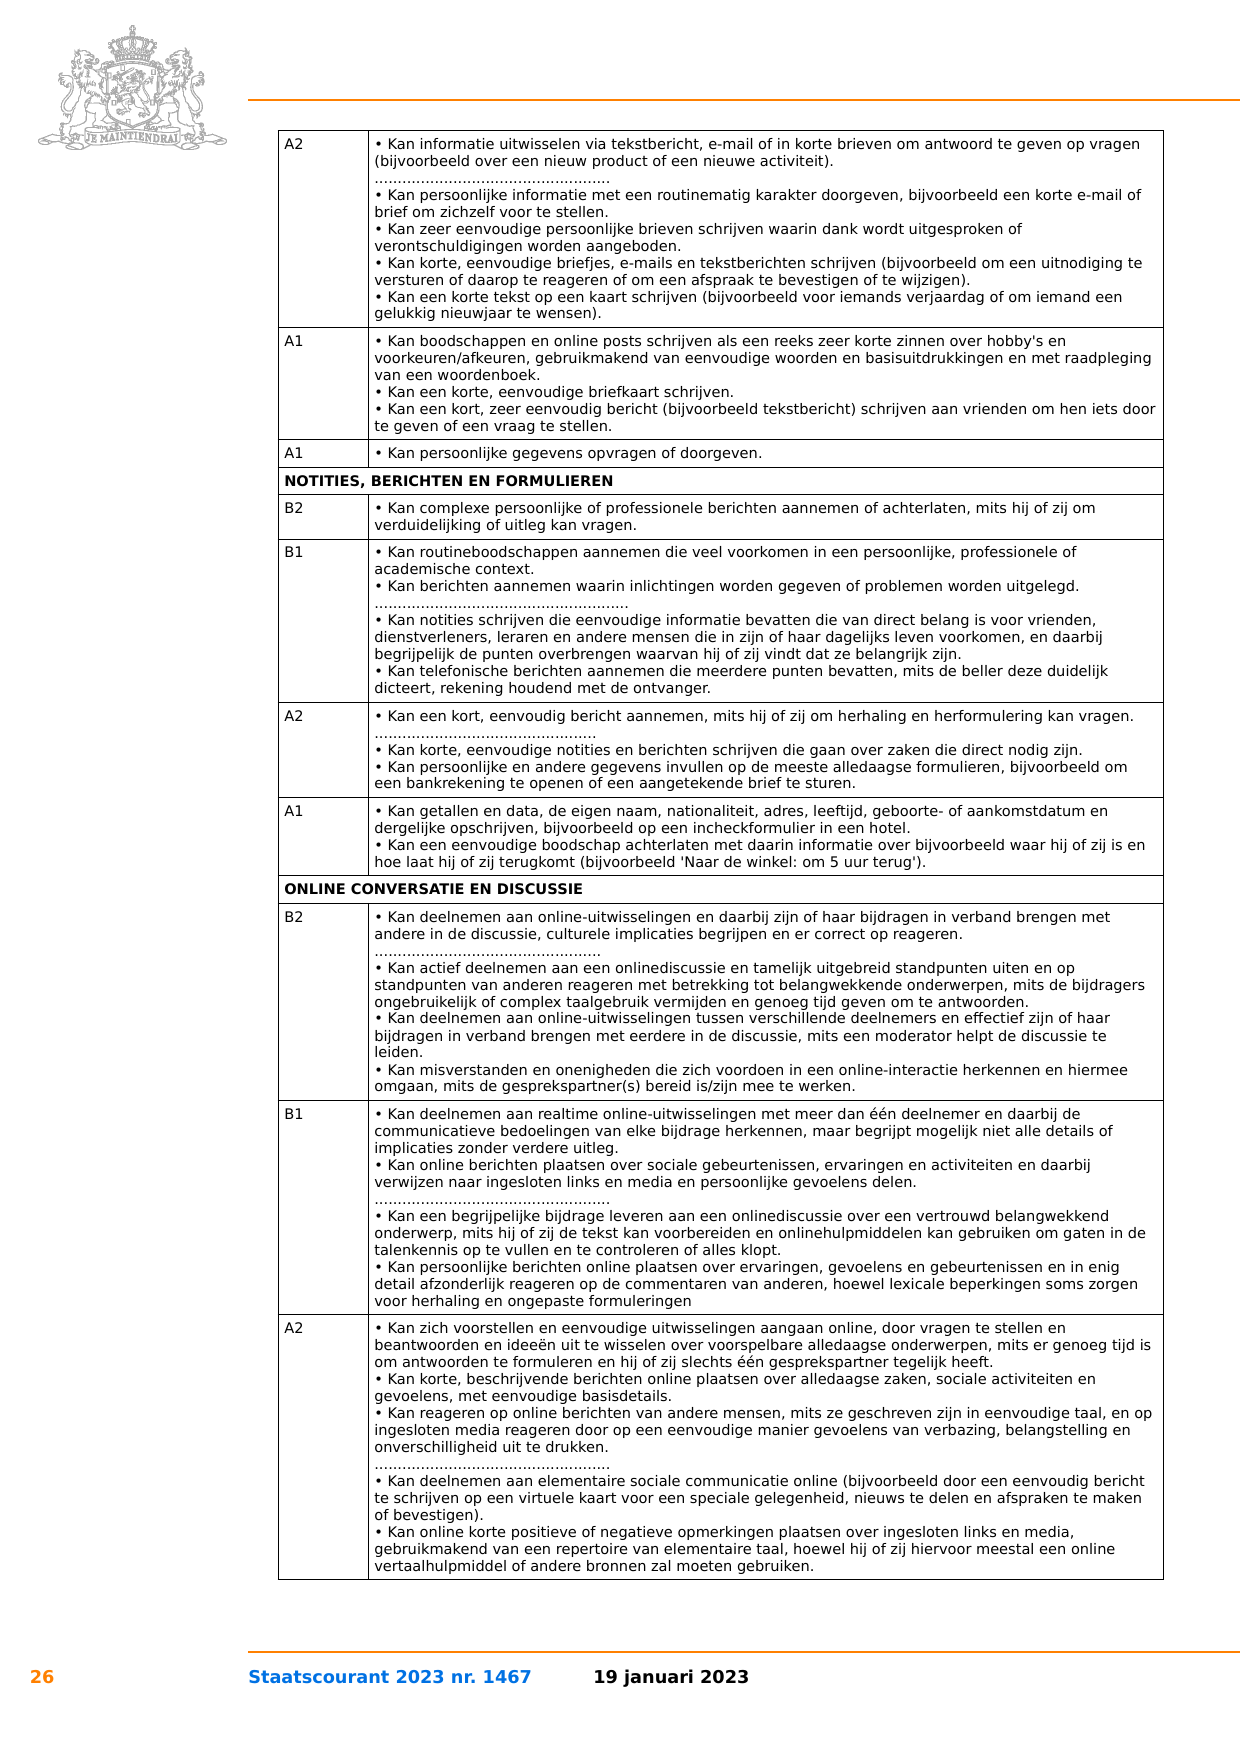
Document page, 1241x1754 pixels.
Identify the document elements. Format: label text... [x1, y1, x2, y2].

table_cell B2 [279, 904, 368, 1100]
table_cell • Kan deelnemen aan online-uitwisselingen en daarbij zijn of haar bijdragen in verband brengen met andere in de discussie, culturele implicaties begrijpen en er correct op reageren. ................................................. • Kan actief deelnemen aan een onlinediscussie en tamelijk uitgebreid standpunten uiten en op standpunten van anderen reageren met betrekking tot belangwekkende onderwerpen, mits de bijdragers ongebruikelijk of complex taalgebruik vermijden en genoeg tijd geven om te antwoorden. • Kan deelnemen aan online-uitwisselingen tussen verschillende deelnemers en effectief zijn of haar bijdragen in verband brengen met eerdere in de discussie, mits een moderator helpt de discussie te leiden. • Kan misverstanden en onenigheden die zich voordoen in een online-interactie herkennen en hiermee omgaan, mits de gesprekspartner(s) bereid is/zijn mee te werken. [369, 904, 1163, 1100]
table_cell • Kan boodschappen en online posts schrijven als een reeks zeer korte zinnen over hobby's en voorkeuren/afkeuren, gebruikmakend van eenvoudige woorden en basisuitdrukkingen en met raadpleging van een woordenboek. • Kan een korte, eenvoudige briefkaart schrijven. • Kan een kort, zeer eenvoudig bericht (bijvoorbeeld tekstbericht) schrijven aan vrienden om hen iets door te geven of een vraag te stellen. [369, 328, 1163, 439]
table_cell A2 [279, 1315, 368, 1579]
table_cell B1 [279, 1101, 368, 1314]
table_cell A2 [279, 131, 368, 327]
table_cell • Kan deelnemen aan realtime online-uitwisselingen met meer dan één deelnemer en daarbij de communicatieve bedoelingen van elke bijdrage herkennen, maar begrijpt mogelijk niet alle details of implicaties zonder verdere uitleg. • Kan online berichten plaatsen over sociale gebeurtenissen, ervaringen en activiteiten en daarbij verwijzen naar ingesloten links en media en persoonlijke gevoelens delen. ................................................... • Kan een begrijpelijke bijdrage leveren aan een onlinediscussie over een vertrouwd belangwekkend onderwerp, mits hij of zij de tekst kan voorbereiden en onlinehulpmiddelen kan gebruiken om gaten in de talenkennis op te vullen en te controleren of alles klopt. • Kan persoonlijke berichten online plaatsen over ervaringen, gevoelens en gebeurtenissen en in enig detail afzonderlijk reageren op de commentaren van anderen, hoewel lexicale beperkingen soms zorgen voor herhaling en ongepaste formuleringen [369, 1101, 1163, 1314]
table_cell A1 [279, 798, 368, 875]
table_cell NOTITIES, BERICHTEN EN FORMULIEREN [279, 468, 1163, 494]
table_cell • Kan complexe persoonlijke of professionele berichten aannemen of achterlaten, mits hij of zij om verduidelijking of uitleg kan vragen. [369, 495, 1163, 538]
table_cell • Kan getallen en data, de eigen naam, nationaliteit, adres, leeftijd, geboorte- of aankomstdatum en dergelijke opschrijven, bijvoorbeeld op een incheckformulier in een hotel. • Kan een eenvoudige boodschap achterlaten met daarin informatie over bijvoorbeeld waar hij of zij is en hoe laat hij of zij terugkomt (bijvoorbeeld 'Naar de winkel: om 5 uur terug'). [369, 798, 1163, 875]
table_cell B2 [279, 495, 368, 538]
table_cell A1 [279, 328, 368, 439]
table_cell • Kan informatie uitwisselen via tekstbericht, e-mail of in korte brieven om antwoord te geven op vragen (bijvoorbeeld over een nieuw product of een nieuwe activiteit). ................................................... • Kan persoonlijke informatie met een routinematig karakter doorgeven, bijvoorbeeld een korte e-mail of brief om zichzelf voor te stellen. • Kan zeer eenvoudige persoonlijke brieven schrijven waarin dank wordt uitgesproken of verontschuldigingen worden aangeboden. • Kan korte, eenvoudige briefjes, e-mails en tekstberichten schrijven (bijvoorbeeld om een uitnodiging te versturen of daarop te reageren of om een afspraak te bevestigen of te wijzigen). • Kan een korte tekst op een kaart schrijven (bijvoorbeeld voor iemands verjaardag of om iemand een gelukkig nieuwjaar te wensen). [369, 131, 1163, 327]
table_cell ONLINE CONVERSATIE EN DISCUSSIE [279, 876, 1163, 903]
table_cell • Kan zich voorstellen en eenvoudige uitwisselingen aangaan online, door vragen te stellen en beantwoorden en ideeën uit te wisselen over voorspelbare alledaagse onderwerpen, mits er genoeg tijd is om antwoorden te formuleren en hij of zij slechts één gesprekspartner tegelijk heeft. • Kan korte, beschrijvende berichten online plaatsen over alledaagse zaken, sociale activiteiten en gevoelens, met eenvoudige basisdetails. • Kan reageren op online berichten van andere mensen, mits ze geschreven zijn in eenvoudige taal, en op ingesloten media reageren door op een eenvoudige manier gevoelens van verbazing, belangstelling en onverschilligheid uit te drukken. ................................................... • Kan deelnemen aan elementaire sociale communicatie online (bijvoorbeeld door een eenvoudig bericht te schrijven op een virtuele kaart voor een speciale gelegenheid, nieuws te delen en afspraken te maken of bevestigen). • Kan online korte positieve of negatieve opmerkingen plaatsen over ingesloten links en media, gebruikmakend van een repertoire van elementaire taal, hoewel hij of zij hiervoor meestal een online vertaalhulpmiddel of andere bronnen zal moeten gebruiken. [369, 1315, 1163, 1579]
table_cell A1 [279, 440, 368, 467]
table_cell • Kan persoonlijke gegevens opvragen of doorgeven. [369, 440, 1163, 467]
table_cell B1 [279, 540, 368, 702]
picture [38, 25, 227, 150]
table_cell A2 [279, 703, 368, 797]
table_cell • Kan een kort, eenvoudig bericht aannemen, mits hij of zij om herhaling en herformulering kan vragen. ................................................ • Kan korte, eenvoudige notities en berichten schrijven die gaan over zaken die direct nodig zijn. • Kan persoonlijke en andere gegevens invullen op de meeste alledaagse formulieren, bijvoorbeeld om een bankrekening te openen of een aangetekende brief te sturen. [369, 703, 1163, 797]
table_cell • Kan routineboodschappen aannemen die veel voorkomen in een persoonlijke, professionele of academische context. • Kan berichten aannemen waarin inlichtingen worden gegeven of problemen worden uitgelegd. ....................................................... • Kan notities schrijven die eenvoudige informatie bevatten die van direct belang is voor vrienden, dienstverleners, leraren en andere mensen die in zijn of haar dagelijks leven voorkomen, en daarbij begrijpelijk de punten overbrengen waarvan hij of zij vindt dat ze belangrijk zijn. • Kan telefonische berichten aannemen die meerdere punten bevatten, mits de beller deze duidelijk dicteert, rekening houdend met de ontvanger. [369, 540, 1163, 702]
